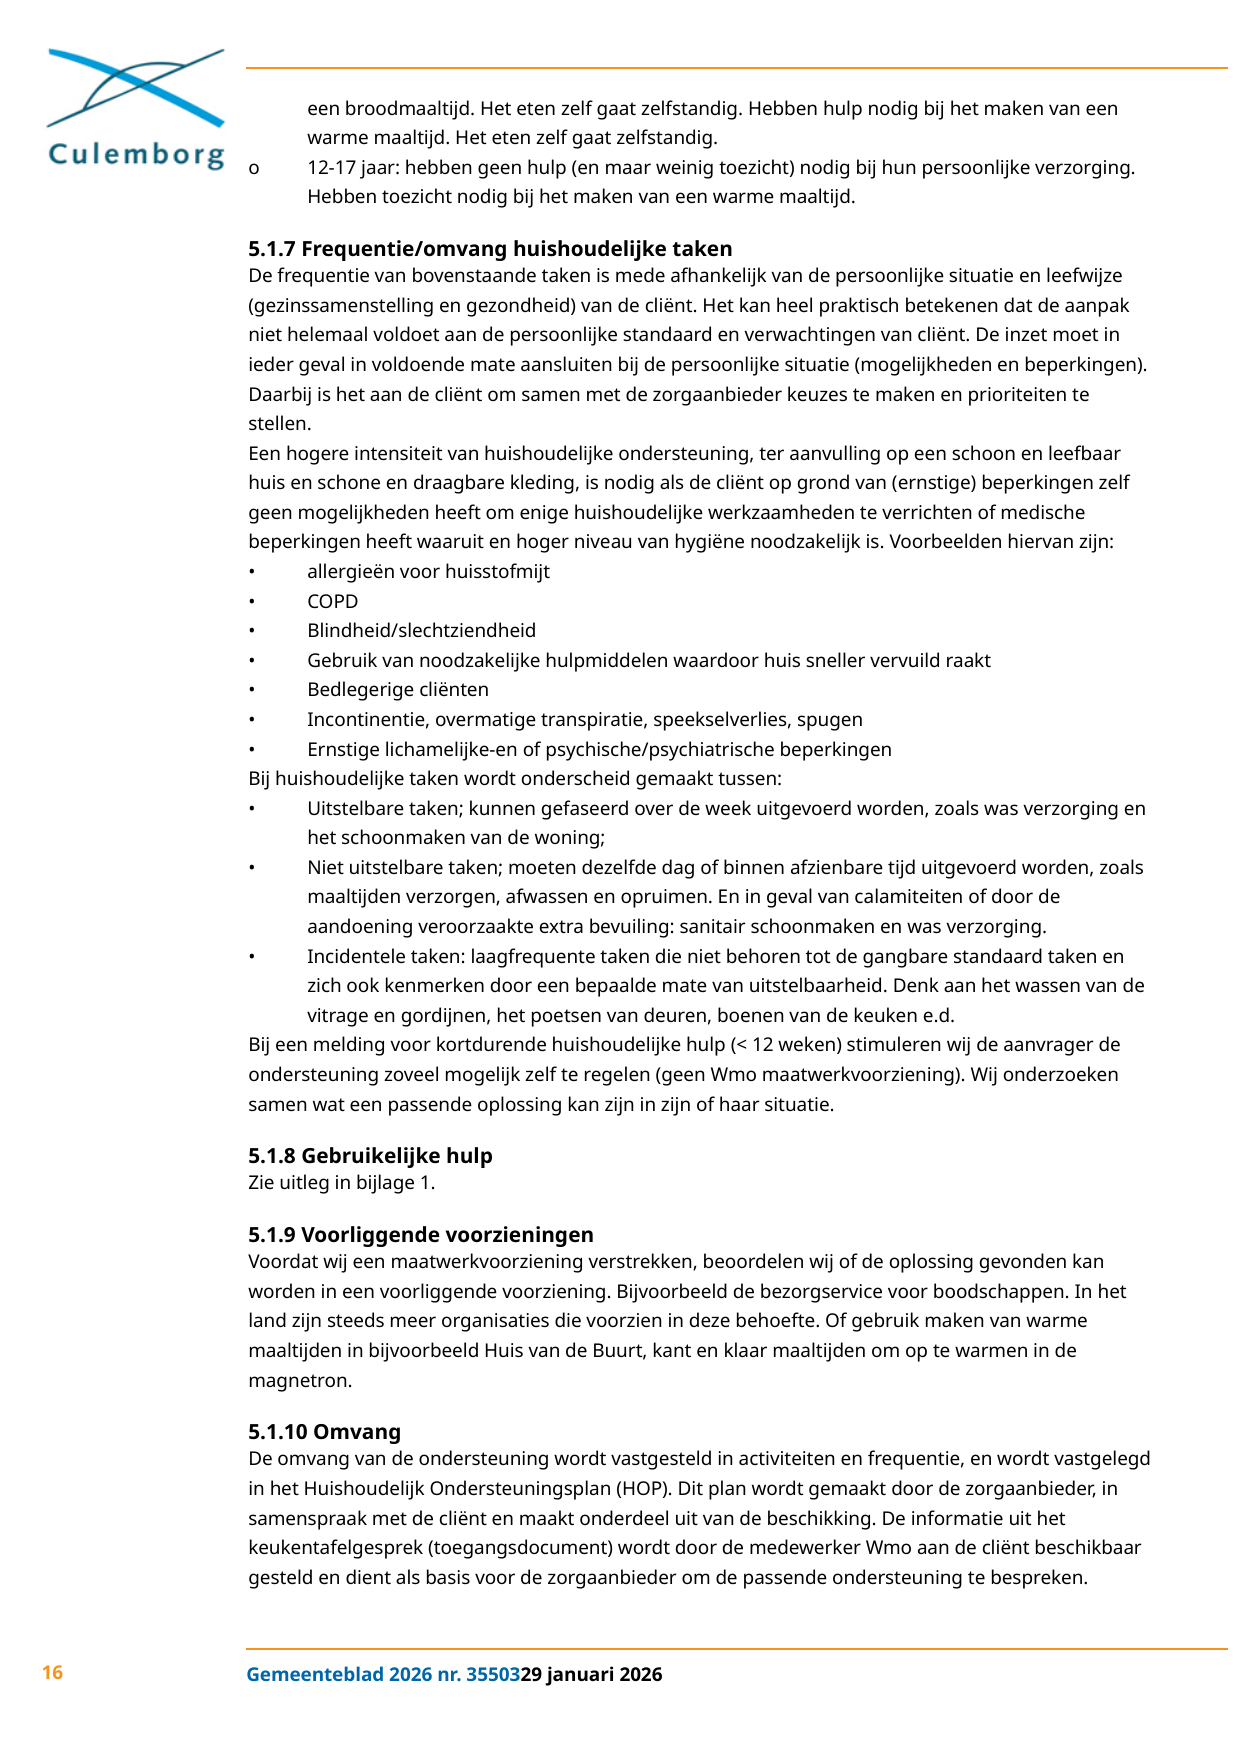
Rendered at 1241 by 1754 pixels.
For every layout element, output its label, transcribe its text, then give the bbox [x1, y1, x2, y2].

list een broodmaaltijd. Het eten zelf gaat zelfstandig. Hebben hulp nodig bij het maken van een warme maaltijd. Het eten zelf gaat zelfstandig. [248, 95, 1152, 150]
text Een hogere intensiteit van huishoudelijke ondersteuning, ter aanvulling op een schoon en leefbaar huis en schone en draagbare kleding, is nodig als de cliënt op grond van (ernstige) beperkingen zelf geen mogelijkheden heeft om enige huishoudelijke werkzaamheden te verrichten of medische beperkingen heeft waaruit en hoger niveau van hygiëne noodzakelijk is. Voorbeelden hiervan zijn: [248, 440, 1152, 554]
text 5.1.7 Frequentie/omvang huishoudelijke taken [248, 234, 1152, 262]
list Gebruik van noodzakelijke hulpmiddelen waardoor huis sneller vervuild raakt [248, 647, 1152, 673]
text De frequentie van bovenstaande taken is mede afhankelijk van de persoonlijke situatie en leefwijze (gezinssamenstelling en gezondheid) van de cliënt. Het kan heel praktisch betekenen dat de aanpak niet helemaal voldoet aan de persoonlijke standaard en verwachtingen van cliënt. De inzet moet in ieder geval in voldoende mate aansluiten bij de persoonlijke situatie (mogelijkheden en beperkingen). Daarbij is het aan de cliënt om samen met de zorgaanbieder keuzes te maken en prioriteiten te stellen. [248, 262, 1152, 436]
list Ernstige lichamelijke-en of psychische/psychiatrische beperkingen [248, 736, 1152, 761]
list allergieën voor huisstofmijt [248, 558, 1152, 584]
text Bij een melding voor kortdurende huishoudelijke hulp (< 12 weken) stimuleren wij de aanvrager de ondersteuning zoveel mogelijk zelf te regelen (geen Wmo maatwerkvoorziening). Wij onderzoeken samen wat een passende oplossing kan zijn in zijn of haar situatie. [248, 1032, 1152, 1116]
list Incidentele taken: laagfrequente taken die niet behoren tot de gangbare standaard taken en zich ook kenmerken door een bepaalde mate van uitstelbaarheid. Denk aan het wassen van de vitrage en gordijnen, het poetsen van deuren, boenen van de keuken e.d. [248, 943, 1152, 1028]
list 12-17 jaar: hebben geen hulp (en maar weinig toezicht) nodig bij hun persoonlijke verzorging. Hebben toezicht nodig bij het maken van een warme maaltijd. [248, 154, 1152, 209]
list COPD [248, 588, 1152, 613]
text De omvang van de ondersteuning wordt vastgesteld in activiteiten en frequentie, en wordt vastgelegd in het Huishoudelijk Ondersteuningsplan (HOP). Dit plan wordt gemaakt door de zorgaanbieder, in samenspraak met de cliënt en maakt onderdeel uit van de beschikking. De informatie uit het keukentafelgesprek (toegangsdocument) wordt door de medewerker Wmo aan de cliënt beschikbaar gesteld en dient als basis voor de zorgaanbieder om de passende ondersteuning te bespreken. [248, 1446, 1152, 1590]
list Niet uitstelbare taken; moeten dezelfde dag of binnen afzienbare tijd uitgevoerd worden, zoals maaltijden verzorgen, afwassen en opruimen. En in geval van calamiteiten of door de aandoening veroorzaakte extra bevuiling: sanitair schoonmaken en was verzorging. [248, 854, 1152, 939]
text Bij huishoudelijke taken wordt onderscheid gemaakt tussen: [248, 765, 1152, 791]
text Zie uitleg in bijlage 1. [248, 1169, 1152, 1195]
text Voordat wij een maatwerkvoorziening verstrekken, beoordelen wij of de oplossing gevonden kan worden in een voorliggende voorziening. Bijvoorbeeld de bezorgservice voor boodschappen. In het land zijn steeds meer organisaties die voorzien in deze behoefte. Of gebruik maken van warme maaltijden in bijvoorbeeld Huis van de Buurt, kant en klaar maaltijden om op te warmen in de magnetron. [248, 1248, 1152, 1392]
picture [41, 47, 231, 172]
text 5.1.8 Gebruikelijke hulp [248, 1141, 1152, 1169]
text 5.1.9 Voorliggende voorzieningen [248, 1220, 1152, 1248]
list Uitstelbare taken; kunnen gefaseerd over de week uitgevoerd worden, zoals was verzorging en het schoonmaken van de woning; [248, 795, 1152, 850]
list Bedlegerige cliënten [248, 677, 1152, 702]
list Blindheid/slechtziendheid [248, 617, 1152, 643]
text 5.1.10 Omvang [248, 1417, 1152, 1446]
list Incontinentie, overmatige transpiratie, speekselverlies, spugen [248, 706, 1152, 732]
